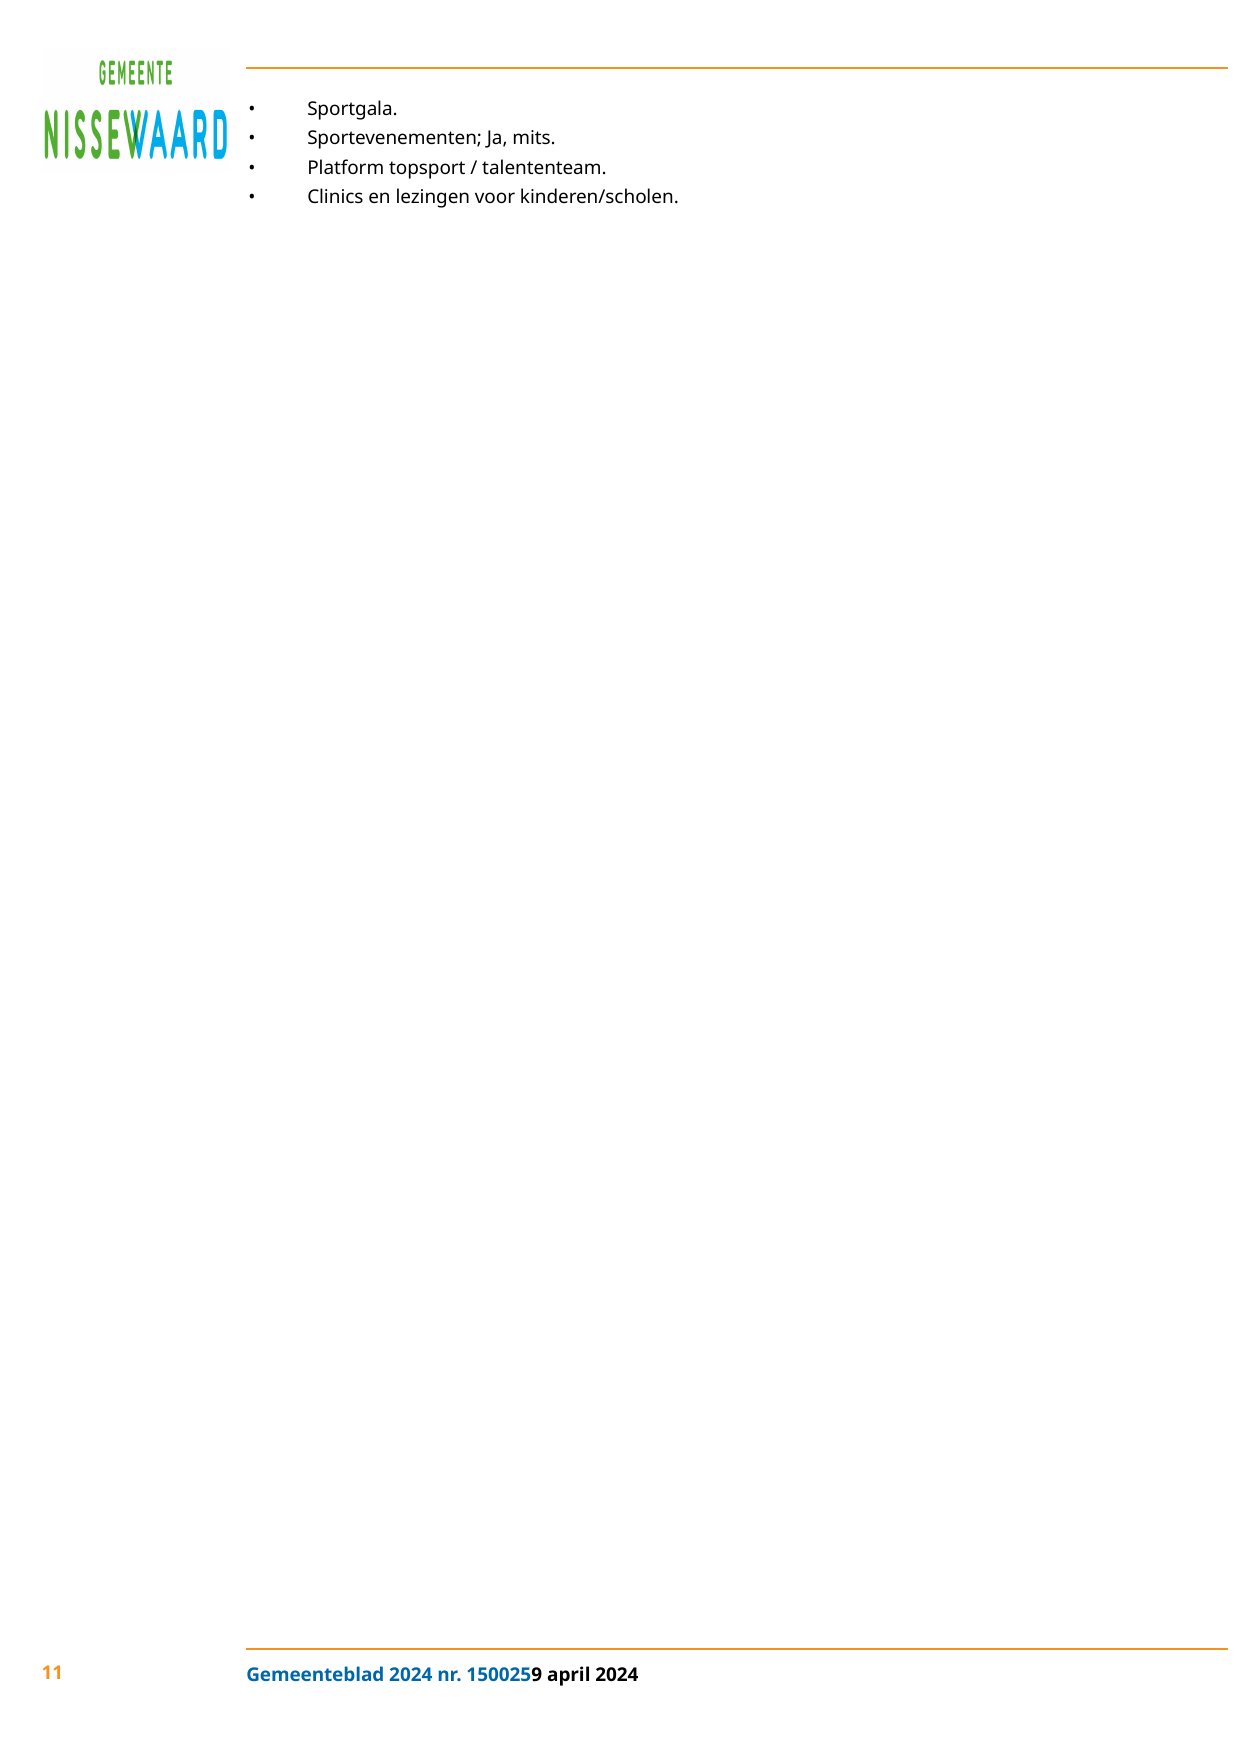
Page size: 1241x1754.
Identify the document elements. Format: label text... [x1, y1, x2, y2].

list Sportevenementen; Ja, mits. [248, 124, 1152, 150]
list Sportgala. [248, 95, 1152, 121]
picture [41, 47, 231, 172]
list Clinics en lezingen voor kinderen/scholen. [248, 183, 1152, 209]
list Platform topsport / talententeam. [248, 154, 1152, 180]
